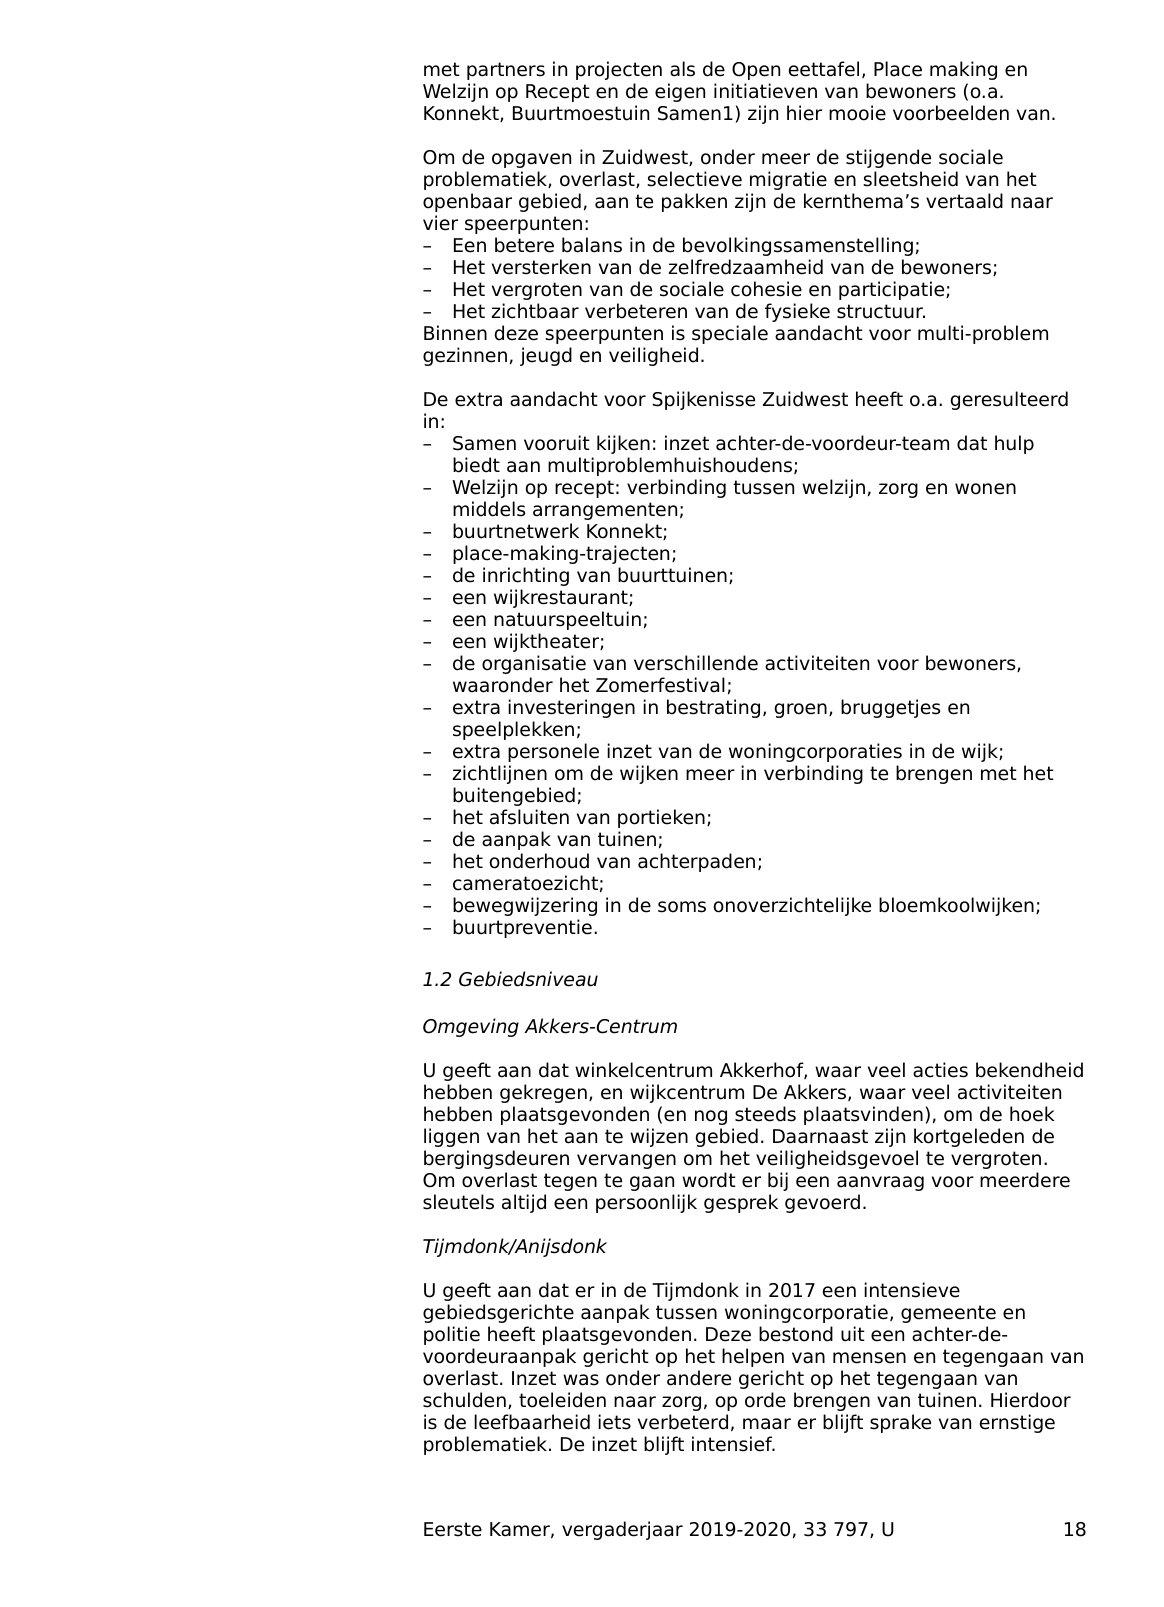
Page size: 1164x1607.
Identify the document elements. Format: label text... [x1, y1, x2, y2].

text – extra investeringen in bestrating, groen, bruggetjes en speelplekken; [422, 697, 1087, 741]
text – zichtlijnen om de wijken meer in verbinding te brengen met het buitengebied; [422, 763, 1087, 807]
text – bewegwijzering in de soms onoverzichtelijke bloemkoolwijken; [422, 895, 1087, 917]
text U geeft aan dat er in de Tijmdonk in 2017 een intensieve gebiedsgerichte aanpak tussen woningcorporatie, gemeente en politie heeft plaatsgevonden. Deze bestond uit een achter-de-voordeuraanpak gericht op het helpen van mensen en tegengaan van overlast. Inzet was onder andere gericht op het tegengaan van schulden, toeleiden naar zorg, op orde brengen van tuinen. Hierdoor is de leefbaarheid iets verbeterd, maar er blijft sprake van ernstige problematiek. De inzet blijft intensief. [422, 1280, 1087, 1456]
text – een wijktheater; [422, 631, 1087, 653]
text – de inrichting van buurttuinen; [422, 565, 1087, 587]
text – het afsluiten van portieken; [422, 807, 1087, 829]
text De extra aandacht voor Spijkenisse Zuidwest heeft o.a. geresulteerd in: [422, 389, 1087, 433]
subtitle Tijmdonk/Anijsdonk [422, 1236, 1087, 1258]
text Binnen deze speerpunten is speciale aandacht voor multi-problem gezinnen, jeugd en veiligheid. [422, 323, 1087, 367]
text – het onderhoud van achterpaden; [422, 851, 1087, 873]
text Om de opgaven in Zuidwest, onder meer de stijgende sociale problematiek, overlast, selectieve migratie en sleetsheid van het openbaar gebied, aan te pakken zijn de kernthema’s vertaald naar vier speerpunten: [422, 147, 1087, 235]
text – buurtpreventie. [422, 917, 1087, 939]
text U geeft aan dat winkelcentrum Akkerhof, waar veel acties bekendheid hebben gekregen, en wijkcentrum De Akkers, waar veel activiteiten hebben plaatsgevonden (en nog steeds plaatsvinden), om de hoek liggen van het aan te wijzen gebied. Daarnaast zijn kortgeleden de bergingsdeuren vervangen om het veiligheidsgevoel te vergroten. Om overlast tegen te gaan wordt er bij een aanvraag voor meerdere sleutels altijd een persoonlijk gesprek gevoerd. [422, 1060, 1087, 1214]
text – Een betere balans in de bevolkingssamenstelling; [422, 235, 1087, 257]
subtitle Omgeving Akkers-Centrum [422, 1016, 1087, 1038]
text – cameratoezicht; [422, 873, 1087, 895]
subtitle 1.2 Gebiedsniveau [422, 969, 1087, 991]
text – Het vergroten van de sociale cohesie en participatie; [422, 279, 1087, 301]
text – place-making-trajecten; [422, 543, 1087, 565]
text – een natuurspeeltuin; [422, 609, 1087, 631]
text met partners in projecten als de Open eettafel, Place making en Welzijn op Recept en de eigen initiatieven van bewoners (o.a. Konnekt, Buurtmoestuin Samen1) zijn hier mooie voorbeelden van. [422, 59, 1087, 125]
text – Welzijn op recept: verbinding tussen welzijn, zorg en wonen middels arrangementen; [422, 477, 1087, 521]
text – extra personele inzet van de woningcorporaties in de wijk; [422, 741, 1087, 763]
text – buurtnetwerk Konnekt; [422, 521, 1087, 543]
text – Het zichtbaar verbeteren van de fysieke structuur. [422, 301, 1087, 323]
text – een wijkrestaurant; [422, 587, 1087, 609]
text – de organisatie van verschillende activiteiten voor bewoners, waaronder het Zomerfestival; [422, 653, 1087, 697]
text – Het versterken van de zelfredzaamheid van de bewoners; [422, 257, 1087, 279]
text – de aanpak van tuinen; [422, 829, 1087, 851]
text – Samen vooruit kijken: inzet achter-de-voordeur-team dat hulp biedt aan multiproblemhuishoudens; [422, 433, 1087, 477]
